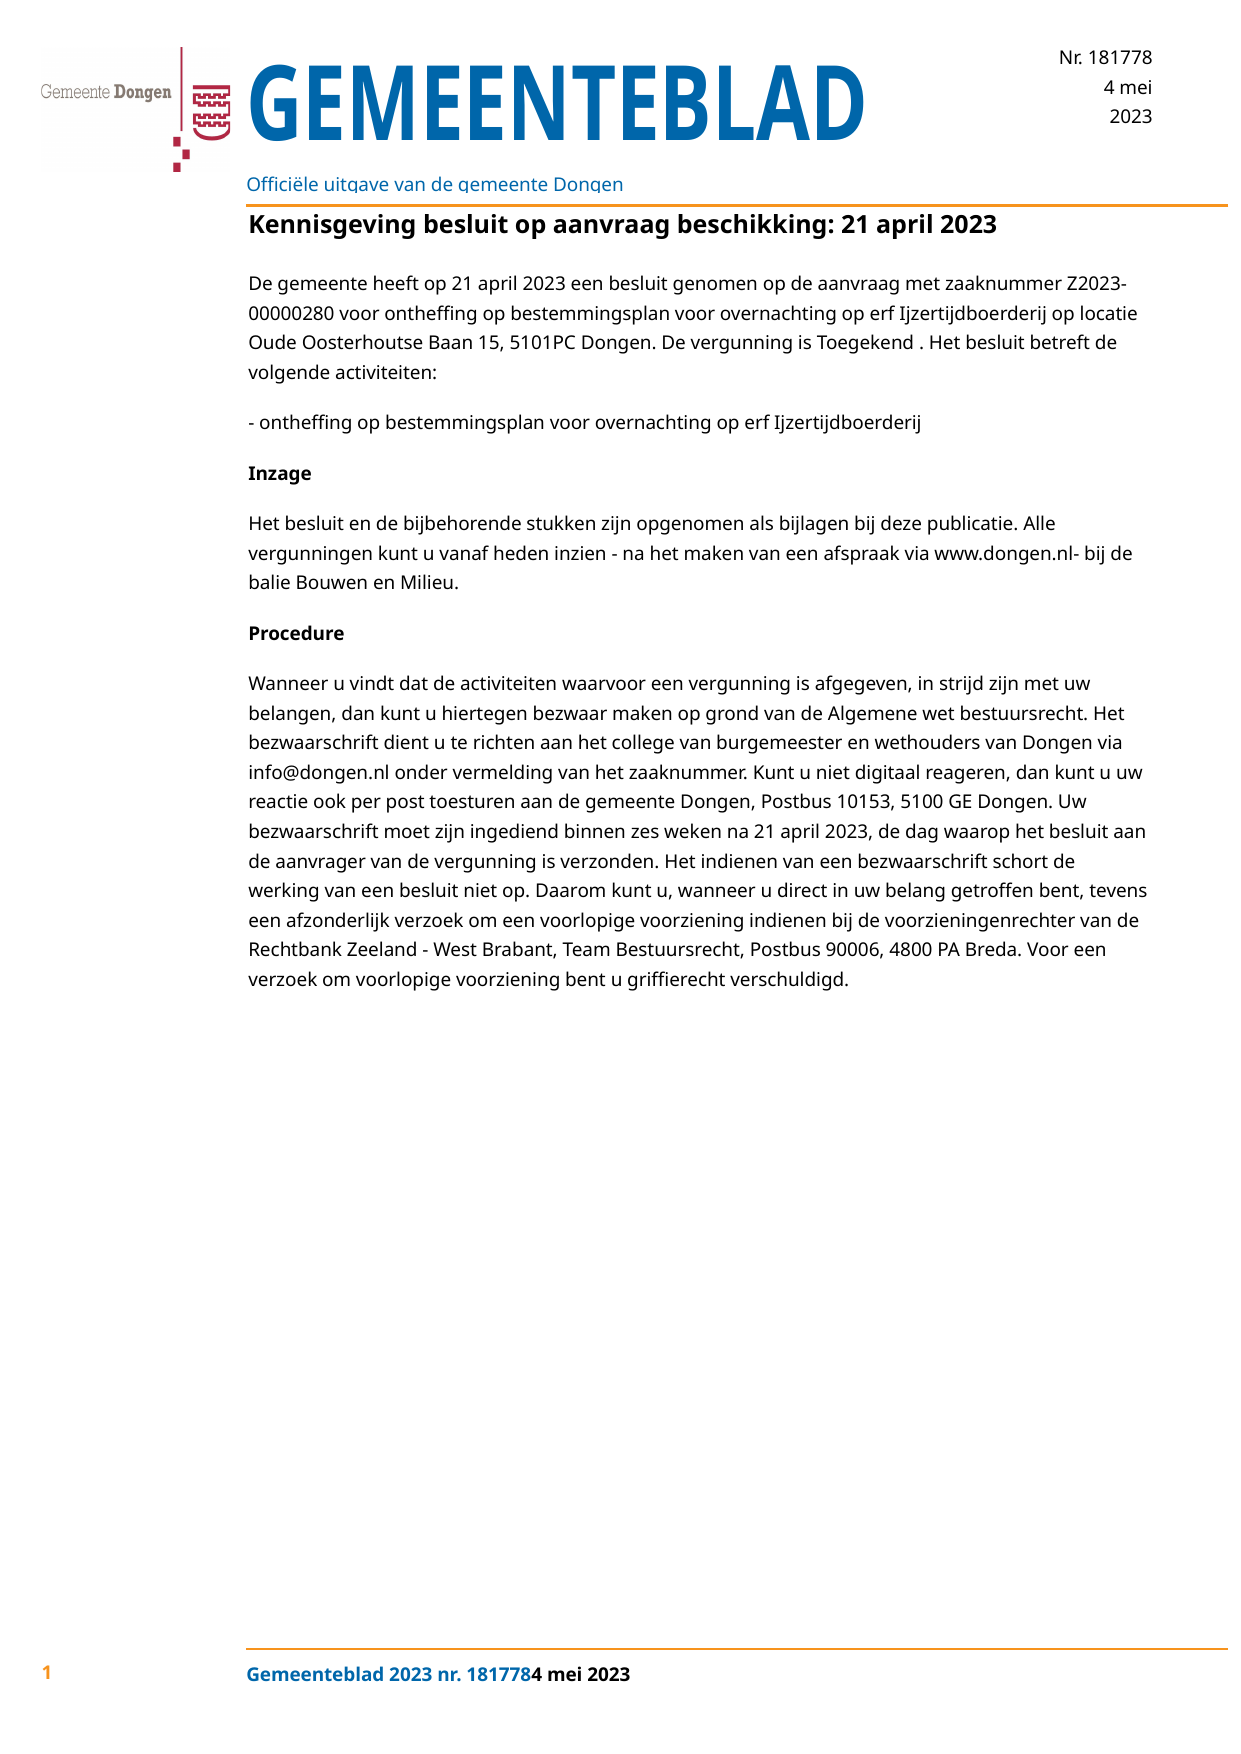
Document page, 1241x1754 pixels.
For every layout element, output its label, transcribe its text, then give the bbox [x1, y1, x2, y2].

text Het besluit en de bijbehorende stukken zijn opgenomen als bijlagen bij deze publicatie. Alle vergunningen kunt u vanaf heden inzien - na het maken van een afspraak via www.dongen.nl- bij de balie Bouwen en Milieu. [248, 510, 1152, 595]
text Kennisgeving besluit op aanvraag beschikking: 21 april 2023 [248, 207, 1152, 241]
text - ontheffing op bestemmingsplan voor overnachting op erf Ijzertijdboerderij [248, 409, 1152, 435]
text Wanneer u vindt dat de activiteiten waarvoor een vergunning is afgegeven, in strijd zijn met uw belangen, dan kunt u hiertegen bezwaar maken op grond van de Algemene wet bestuursrecht. Het bezwaarschrift dient u te richten aan het college van burgemeester en wethouders van Dongen via info@dongen.nl onder vermelding van het zaaknummer. Kunt u niet digitaal reageren, dan kunt u uw reactie ook per post toesturen aan de gemeente Dongen, Postbus 10153, 5100 GE Dongen. Uw bezwaarschrift moet zijn ingediend binnen zes weken na 21 april 2023, de dag waarop het besluit aan de aanvrager van de vergunning is verzonden. Het indienen van een bezwaarschrift schort de werking van een besluit niet op. Daarom kunt u, wanneer u direct in uw belang getroffen bent, tevens een afzonderlijk verzoek om een voorlopige voorziening indienen bij de voorzieningenrechter van de Rechtbank Zeeland - West Brabant, Team Bestuursrecht, Postbus 90006, 4800 PA Breda. Voor een verzoek om voorlopige voorziening bent u griffierecht verschuldigd. [248, 670, 1152, 992]
text De gemeente heeft op 21 april 2023 een besluit genomen op de aanvraag met zaaknummer Z2023-00000280 voor ontheffing op bestemmingsplan voor overnachting op erf Ijzertijdboerderij op locatie Oude Oosterhoutse Baan 15, 5101PC Dongen. De vergunning is Toegekend . Het besluit betreft de volgende activiteiten: [248, 270, 1152, 385]
text Procedure [248, 620, 1152, 646]
text Inzage [248, 460, 1152, 486]
picture [41, 47, 231, 172]
